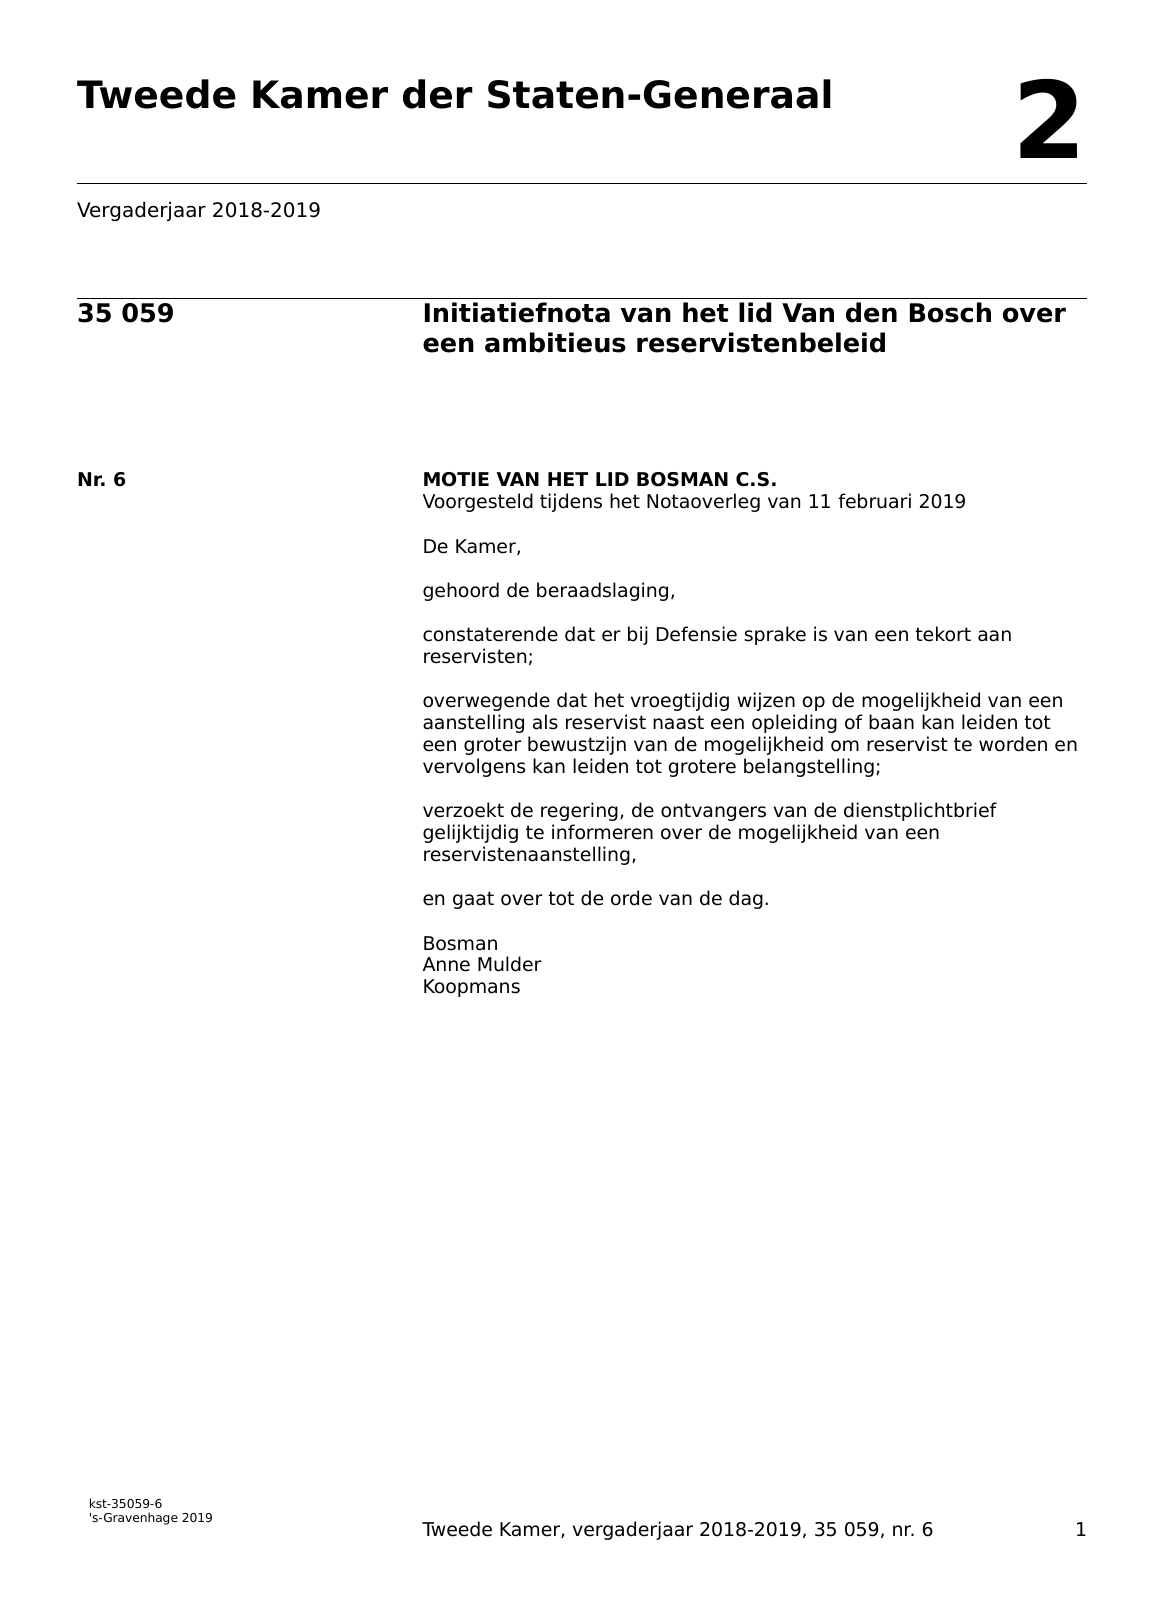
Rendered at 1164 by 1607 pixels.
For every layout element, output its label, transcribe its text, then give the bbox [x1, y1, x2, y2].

text Voorgesteld tijdens het Notaoverleg van 11 februari 2019 [422, 491, 1087, 513]
text en gaat over tot de orde van de dag. [422, 888, 1087, 910]
text 's-Gravenhage 2019 [88, 1511, 323, 1525]
text overwegende dat het vroegtijdig wijzen op de mogelijkheid van een aanstelling als reservist naast een opleiding of baan kan leiden tot een groter bewustzijn van de mogelijkheid om reservist te worden en vervolgens kan leiden tot grotere belangstelling; [422, 690, 1087, 778]
text gehoord de beraadslaging, [422, 580, 1087, 602]
table_header 2 [886, 59, 1087, 183]
text De Kamer, [422, 536, 1087, 557]
text constaterende dat er bij Defensie sprake is van een tekort aan reservisten; [422, 624, 1087, 668]
subtitle 35 059 Initiatiefnota van het lid Van den Bosch over een ambitieus reservistenbeleid [77, 299, 1087, 358]
text Bosman [422, 932, 1087, 954]
table_header Tweede Kamer der Staten-Generaal [77, 59, 886, 183]
text verzoekt de regering, de ontvangers van de dienstplichtbrief gelijktijdig te informeren over de mogelijkheid van een reservistenaanstelling, [422, 800, 1087, 866]
text Anne Mulder [422, 954, 1087, 976]
text Koopmans [422, 976, 1087, 998]
table_cell Vergaderjaar 2018-2019 [77, 184, 1087, 298]
text kst-35059-6 [88, 1497, 323, 1511]
subtitle Nr. 6 MOTIE VAN HET LID BOSMAN C.S. [77, 469, 1087, 491]
